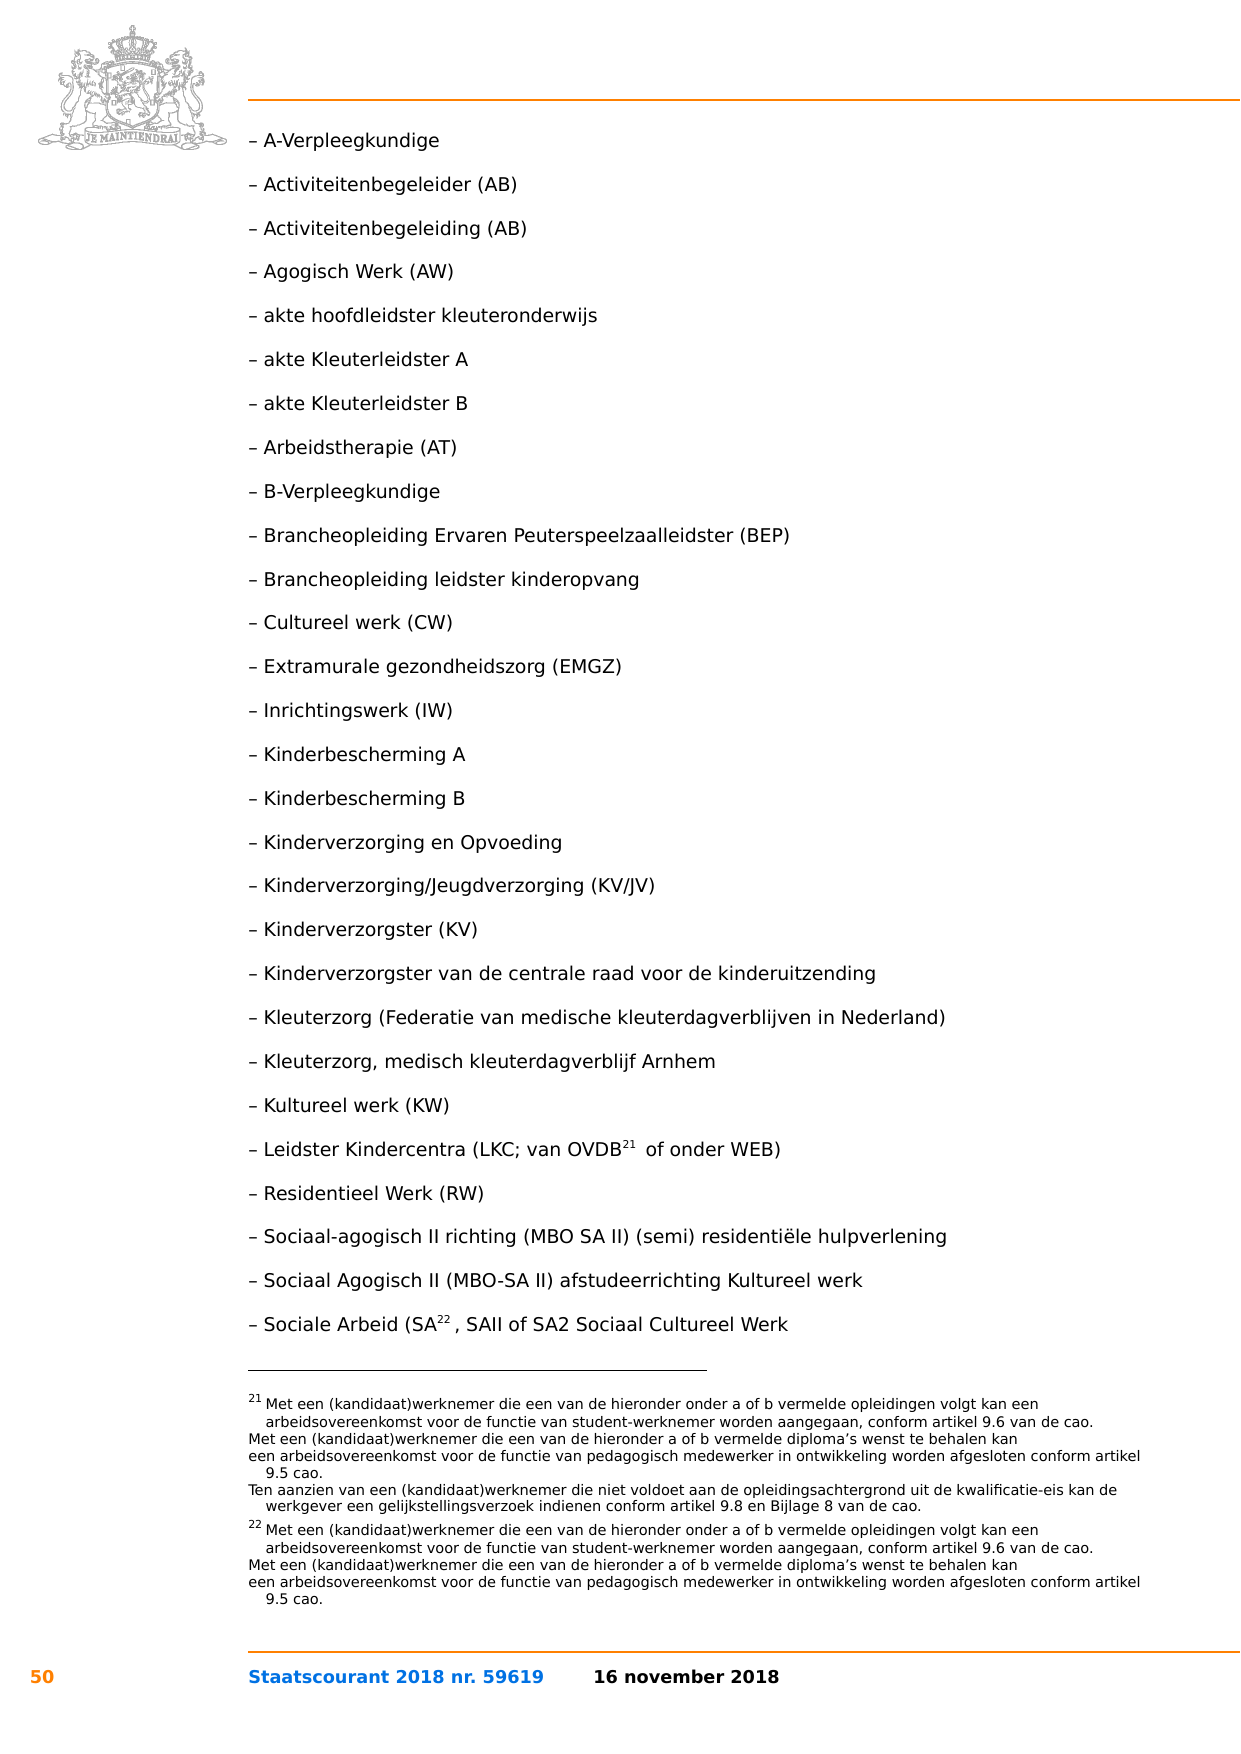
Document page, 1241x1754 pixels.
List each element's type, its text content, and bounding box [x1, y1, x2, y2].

text Met een (kandidaat)werknemer die een van de hieronder onder a of b vermelde opleidingen volgt kan een arbeidsovereenkomst voor de functie van student-werknemer worden aangegaan, conform artikel 9.6 van de cao. [248, 1392, 1163, 1431]
text – Cultureel werk (CW) [248, 612, 1163, 634]
text – Kinderverzorging/Jeugdverzorging (KV/JV) [248, 875, 1163, 897]
text – Kinderverzorgster (KV) [248, 919, 1163, 941]
text – Leidster Kindercentra (LKC; van OVDB of onder WEB) [248, 1138, 1163, 1161]
text – Activiteitenbegeleider (AB) [248, 174, 1163, 196]
text – Brancheopleiding Ervaren Peuterspeelzaalleidster (BEP) [248, 524, 1163, 547]
text – Agogisch Werk (AW) [248, 261, 1163, 283]
text – Extramurale gezondheidszorg (EMGZ) [248, 656, 1163, 678]
text – Kinderverzorgster van de centrale raad voor de kinderuitzending [248, 963, 1163, 985]
text – A-Verpleegkundige [248, 130, 1163, 152]
text Met een (kandidaat)werknemer die een van de hieronder onder a of b vermelde opleidingen volgt kan een arbeidsovereenkomst voor de functie van student-werknemer worden aangegaan, conform artikel 9.6 van de cao. [248, 1518, 1163, 1557]
text – Brancheopleiding leidster kinderopvang [248, 568, 1163, 590]
text – Kinderbescherming B [248, 788, 1163, 810]
text Met een (kandidaat)werknemer die een van de hieronder a of b vermelde diploma’s wenst te behalen kan [248, 1557, 1163, 1574]
text Ten aanzien van een (kandidaat)werknemer die niet voldoet aan de opleidingsachtergrond uit de kwalificatie-eis kan de werkgever een gelijkstellingsverzoek indienen conform artikel 9.8 en Bijlage 8 van de cao. [248, 1482, 1163, 1515]
text – akte hoofdleidster kleuteronderwijs [248, 305, 1163, 327]
text – Sociaal Agogisch II (MBO-SA II) afstudeerrichting Kultureel werk [248, 1270, 1163, 1292]
text een arbeidsovereenkomst voor de functie van pedagogisch medewerker in ontwikkeling worden afgesloten conform artikel 9.5 cao. [248, 1448, 1163, 1482]
text – Sociaal-agogisch II richting (MBO SA II) (semi) residentiële hulpverlening [248, 1226, 1163, 1248]
text – Kultureel werk (KW) [248, 1095, 1163, 1117]
text – Kleuterzorg, medisch kleuterdagverblijf Arnhem [248, 1051, 1163, 1073]
text – Inrichtingswerk (IW) [248, 700, 1163, 722]
text – Sociale Arbeid (SA, SAII of SA2 Sociaal Cultureel Werk [248, 1314, 1163, 1336]
text – Kinderbescherming A [248, 744, 1163, 766]
text – Kleuterzorg (Federatie van medische kleuterdagverblijven in Nederland) [248, 1007, 1163, 1029]
text – Activiteitenbegeleiding (AB) [248, 218, 1163, 239]
text Met een (kandidaat)werknemer die een van de hieronder a of b vermelde diploma’s wenst te behalen kan [248, 1431, 1163, 1448]
text een arbeidsovereenkomst voor de functie van pedagogisch medewerker in ontwikkeling worden afgesloten conform artikel 9.5 cao. [248, 1574, 1163, 1608]
text – Kinderverzorging en Opvoeding [248, 832, 1163, 853]
text – Arbeidstherapie (AT) [248, 437, 1163, 459]
text – akte Kleuterleidster B [248, 393, 1163, 415]
text – B-Verpleegkundige [248, 481, 1163, 503]
text – Residentieel Werk (RW) [248, 1182, 1163, 1204]
picture [38, 25, 227, 150]
text – akte Kleuterleidster A [248, 349, 1163, 371]
